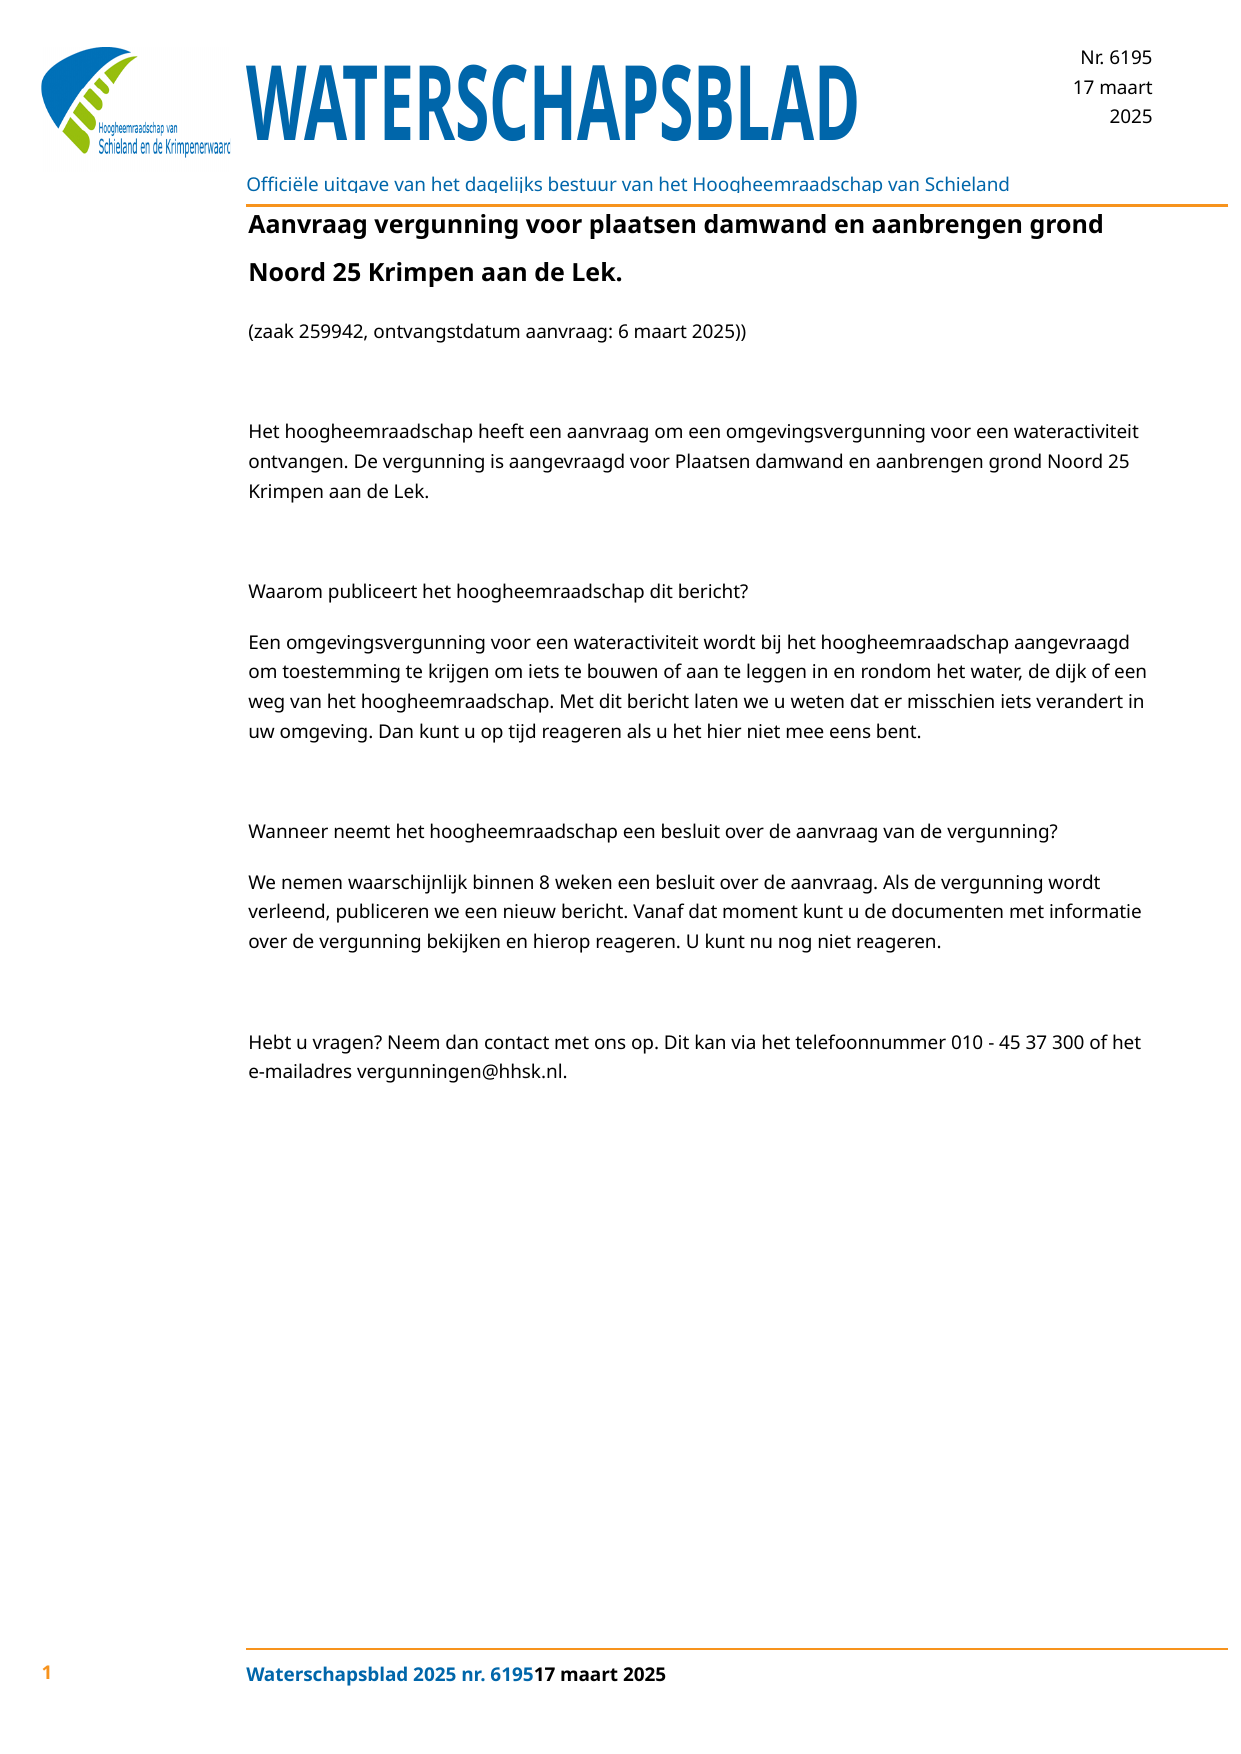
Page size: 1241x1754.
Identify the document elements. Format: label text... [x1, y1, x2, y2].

picture [41, 47, 231, 172]
text (zaak 259942, ontvangstdatum aanvraag: 6 maart 2025)) [248, 318, 1152, 344]
text Waarom publiceert het hoogheemraadschap dit bericht? [248, 579, 1152, 604]
text Aanvraag vergunning voor plaatsen damwand en aanbrengen grond Noord 25 Krimpen aan de Lek. [248, 207, 1152, 288]
text Hebt u vragen? Neem dan contact met ons op. Dit kan via het telefoonnummer 010 - 45 37 300 of het e-mailadres vergunningen@hhsk.nl. [248, 1029, 1152, 1084]
text Het hoogheemraadschap heeft een aanvraag om een omgevingsvergunning voor een wateractiviteit ontvangen. De vergunning is aangevraagd voor Plaatsen damwand en aanbrengen grond Noord 25 Krimpen aan de Lek. [248, 419, 1152, 504]
text We nemen waarschijnlijk binnen 8 weken een besluit over de aanvraag. Als de vergunning wordt verleend, publiceren we een nieuw bericht. Vanaf dat moment kunt u de documenten met informatie over de vergunning bekijken en hierop reageren. U kunt nu nog niet reageren. [248, 869, 1152, 954]
text Een omgevingsvergunning voor een wateractiviteit wordt bij het hoogheemraadschap aangevraagd om toestemming te krijgen om iets te bouwen of aan te leggen in en rondom het water, de dijk of een weg van het hoogheemraadschap. Met dit bericht laten we u weten dat er misschien iets verandert in uw omgeving. Dan kunt u op tijd reageren als u het hier niet mee eens bent. [248, 629, 1152, 744]
text Wanneer neemt het hoogheemraadschap een besluit over de aanvraag van de vergunning? [248, 819, 1152, 844]
